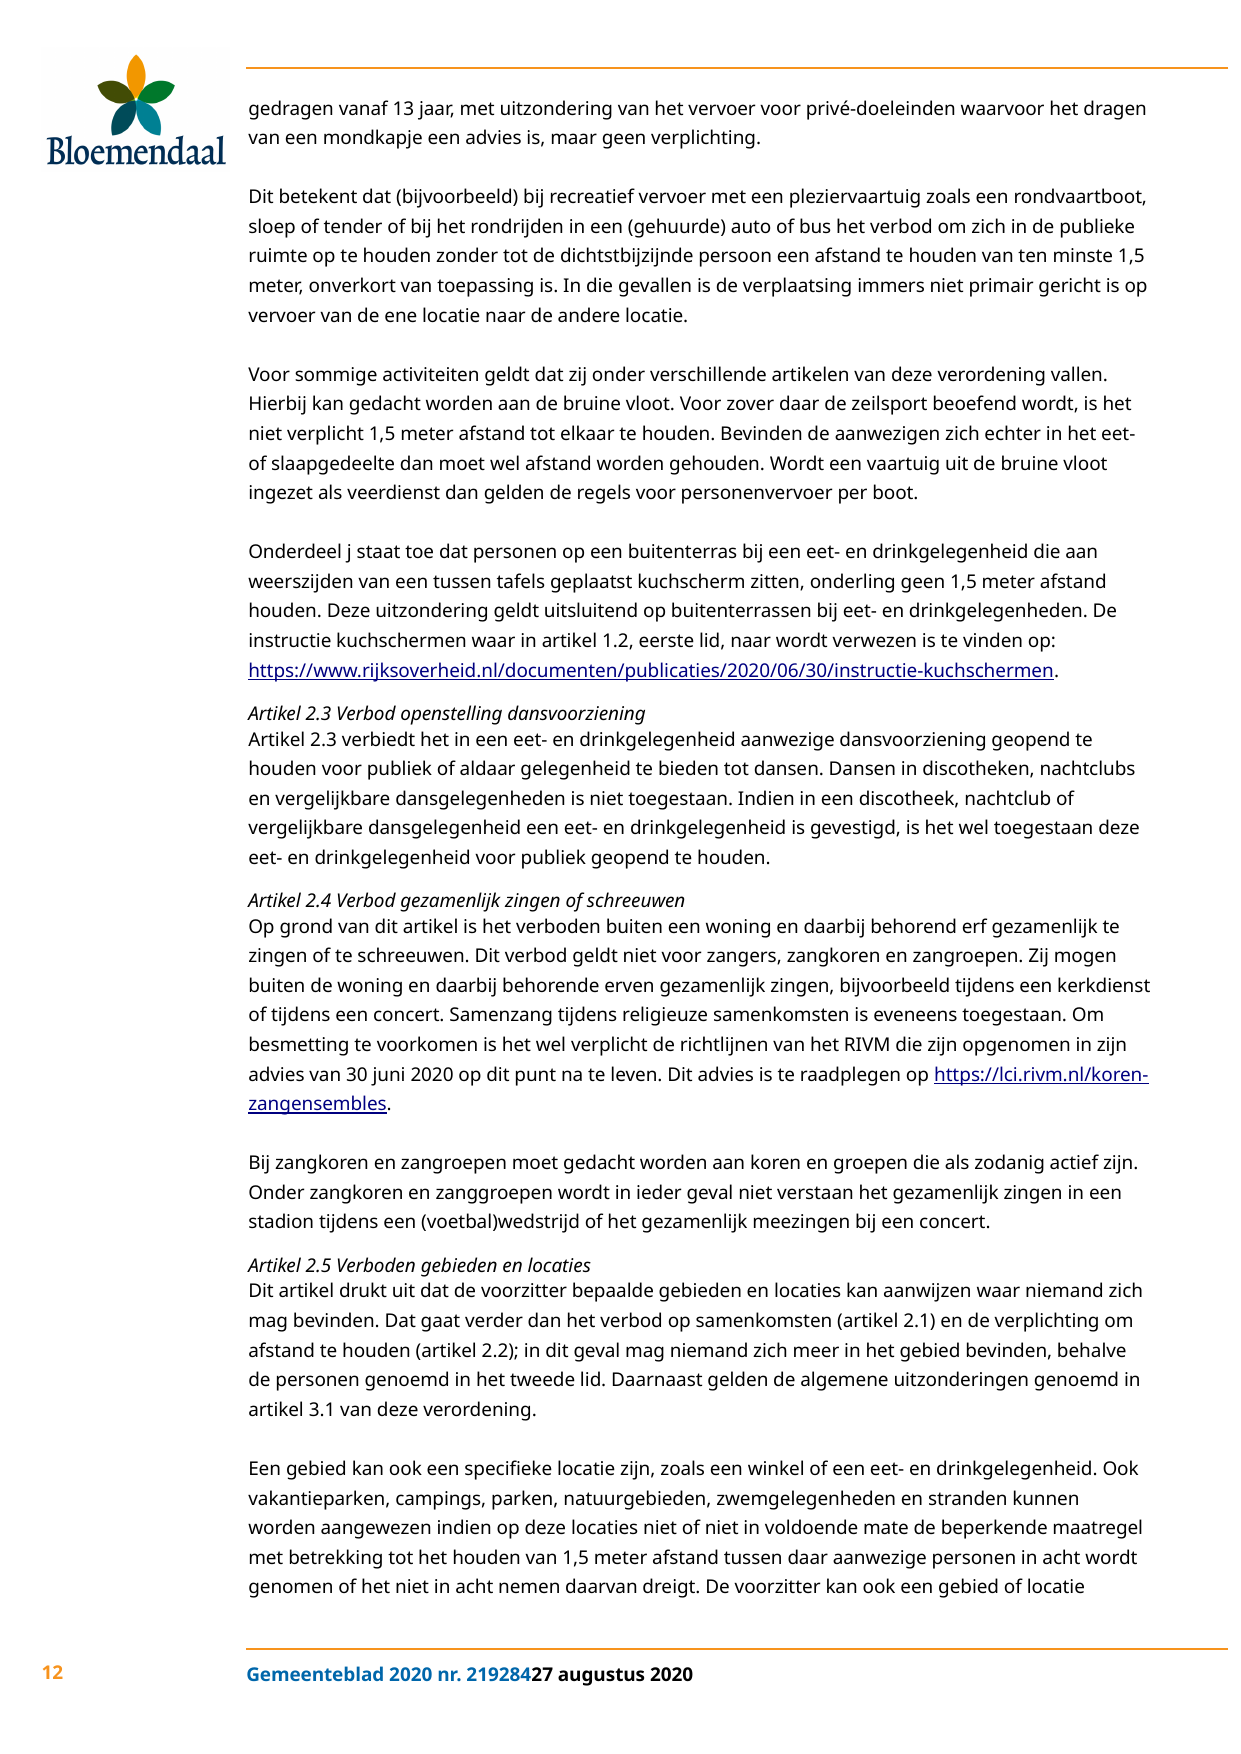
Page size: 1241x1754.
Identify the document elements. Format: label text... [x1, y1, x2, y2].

text Artikel 2.3 verbiedt het in een eet- en drinkgelegenheid aanwezige dansvoorziening geopend te houden voor publiek of aldaar gelegenheid te bieden tot dansen. Dansen in discotheken, nachtclubs en vergelijkbare dansgelegenheden is niet toegestaan. Indien in een discotheek, nachtclub of vergelijkbare dansgelegenheid een eet- en drinkgelegenheid is gevestigd, is het wel toegestaan deze eet- en drinkgelegenheid voor publiek geopend te houden. [248, 726, 1152, 870]
text Dit betekent dat (bijvoorbeeld) bij recreatief vervoer met een pleziervaartuig zoals een rondvaartboot, sloep of tender of bij het rondrijden in een (gehuurde) auto of bus het verbod om zich in de publieke ruimte op te houden zonder tot de dichtstbijzijnde persoon een afstand te houden van ten minste 1,5 meter, onverkort van toepassing is. In die gevallen is de verplaatsing immers niet primair gericht is op vervoer van de ene locatie naar de andere locatie. [248, 183, 1152, 328]
text Artikel 2.4 Verbod gezamenlijk zingen of schreeuwen [248, 887, 1152, 913]
text gedragen vanaf 13 jaar, met uitzondering van het vervoer voor privé-doeleinden waarvoor het dragen van een mondkapje een advies is, maar geen verplichting. [248, 95, 1152, 150]
text Een gebied kan ook een specifieke locatie zijn, zoals een winkel of een eet- en drinkgelegenheid. Ook vakantieparken, campings, parken, natuurgebieden, zwemgelegenheden en stranden kunnen worden aangewezen indien op deze locaties niet of niet in voldoende mate de beperkende maatregel met betrekking tot het houden van 1,5 meter afstand tussen daar aanwezige personen in acht wordt genomen of het niet in acht nemen daarvan dreigt. De voorzitter kan ook een gebied of locatie [248, 1455, 1152, 1599]
text Dit artikel drukt uit dat de voorzitter bepaalde gebieden en locaties kan aanwijzen waar niemand zich mag bevinden. Dat gaat verder dan het verbod op samenkomsten (artikel 2.1) en de verplichting om afstand te houden (artikel 2.2); in dit geval mag niemand zich meer in het gebied bevinden, behalve de personen genoemd in het tweede lid. Daarnaast gelden de algemene uitzonderingen genoemd in artikel 3.1 van deze verordening. [248, 1278, 1152, 1422]
text Onderdeel j staat toe dat personen op een buitenterras bij een eet- en drinkgelegenheid die aan weerszijden van een tussen tafels geplaatst kuchscherm zitten, onderling geen 1,5 meter afstand houden. Deze uitzondering geldt uitsluitend op buitenterrassen bij eet- en drinkgelegenheden. De instructie kuchschermen waar in artikel 1.2, eerste lid, naar wordt verwezen is te vinden op: https://www.rijksoverheid.nl/documenten/publicaties/2020/06/30/instructie-kuchschermen. [248, 538, 1152, 683]
picture [41, 47, 231, 172]
text Artikel 2.3 Verbod openstelling dansvoorziening [248, 700, 1152, 726]
text Op grond van dit artikel is het verboden buiten een woning en daarbij behorend erf gezamenlijk te zingen of te schreeuwen. Dit verbod geldt niet voor zangers, zangkoren en zangroepen. Zij mogen buiten de woning en daarbij behorende erven gezamenlijk zingen, bijvoorbeeld tijdens een kerkdienst of tijdens een concert. Samenzang tijdens religieuze samenkomsten is eveneens toegestaan. Om besmetting te voorkomen is het wel verplicht de richtlijnen van het RIVM die zijn opgenomen in zijn advies van 30 juni 2020 op dit punt na te leven. Dit advies is te raadplegen op https://lci.rivm.nl/koren-zangensembles. [248, 913, 1152, 1116]
text Voor sommige activiteiten geldt dat zij onder verschillende artikelen van deze verordening vallen. Hierbij kan gedacht worden aan de bruine vloot. Voor zover daar de zeilsport beoefend wordt, is het niet verplicht 1,5 meter afstand tot elkaar te houden. Bevinden de aanwezigen zich echter in het eet- of slaapgedeelte dan moet wel afstand worden gehouden. Wordt een vaartuig uit de bruine vloot ingezet als veerdienst dan gelden de regels voor personenvervoer per boot. [248, 361, 1152, 505]
text Artikel 2.5 Verboden gebieden en locaties [248, 1252, 1152, 1278]
text Bij zangkoren en zangroepen moet gedacht worden aan koren en groepen die als zodanig actief zijn. Onder zangkoren en zanggroepen wordt in ieder geval niet verstaan het gezamenlijk zingen in een stadion tijdens een (voetbal)wedstrijd of het gezamenlijk meezingen bij een concert. [248, 1149, 1152, 1234]
